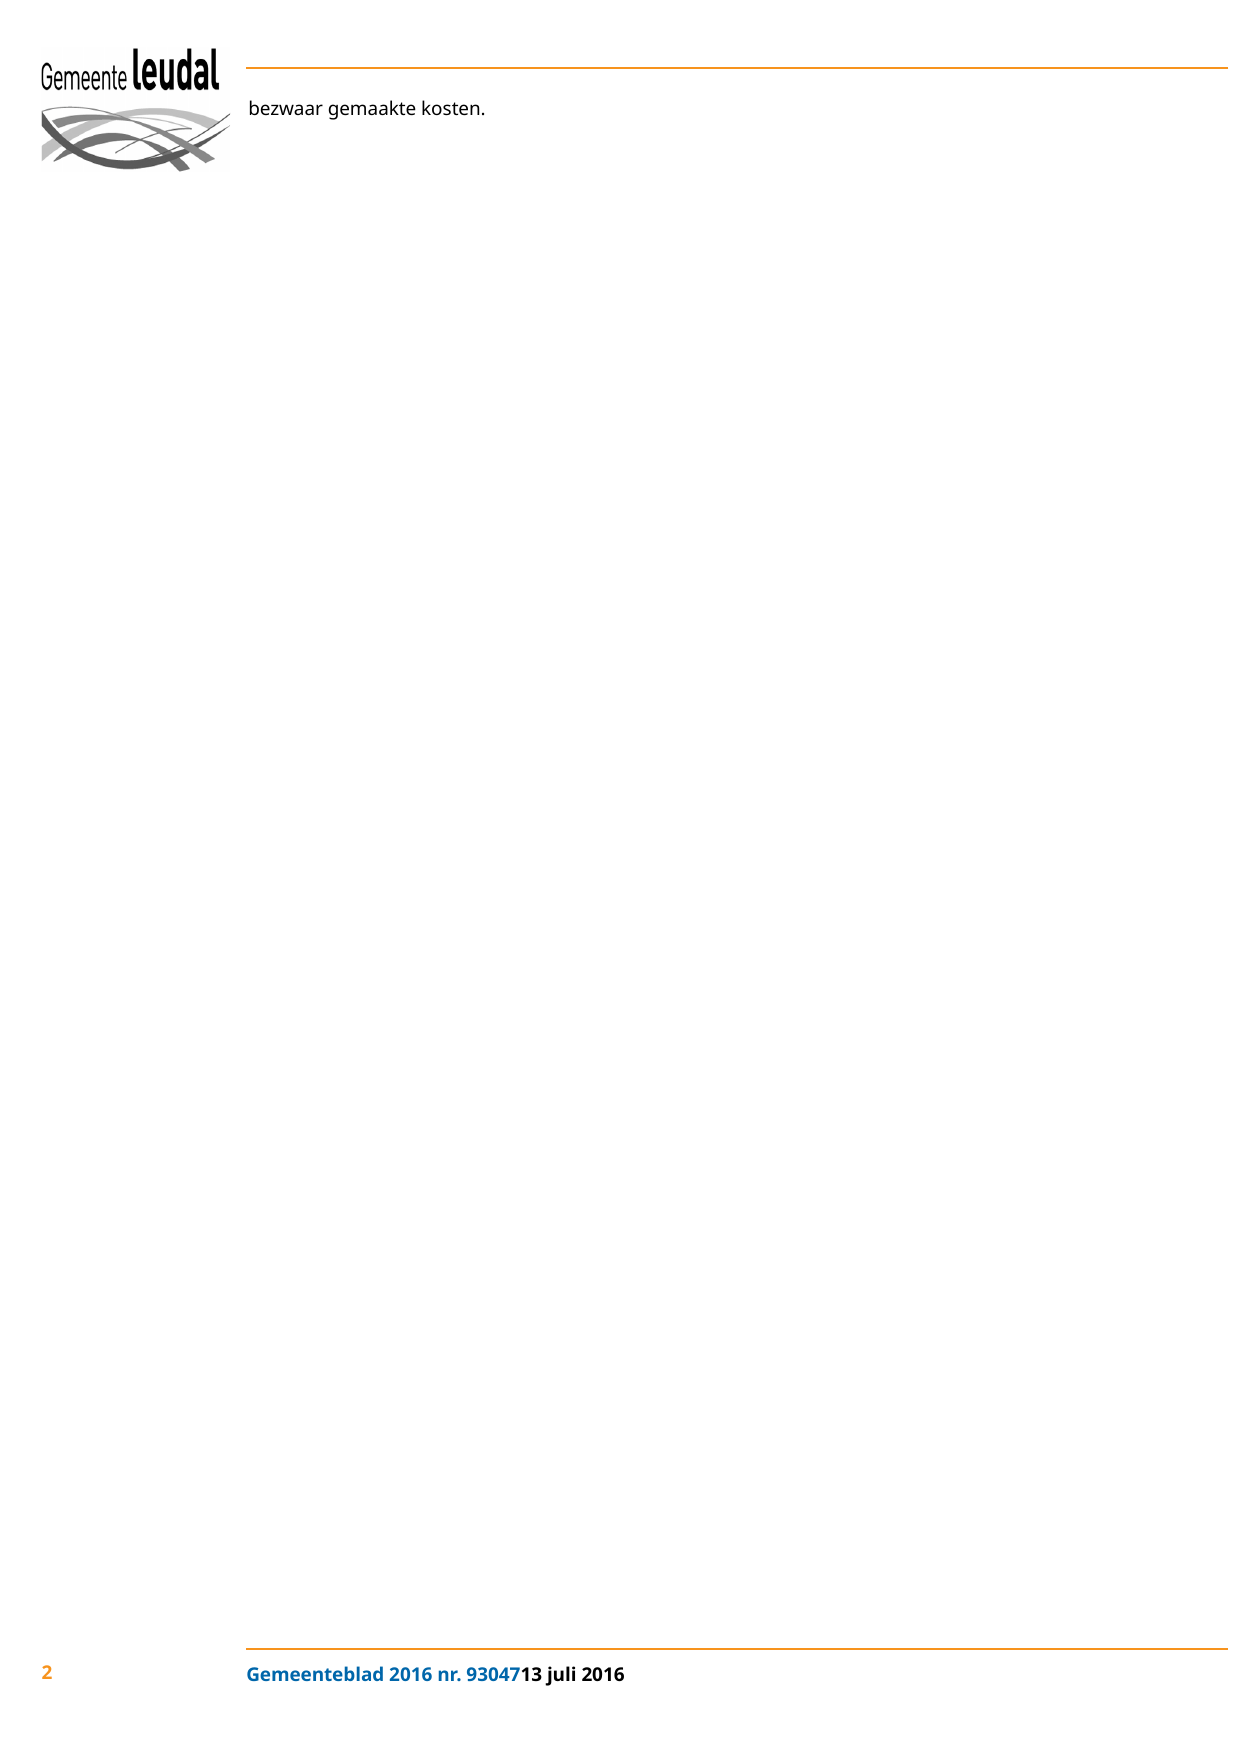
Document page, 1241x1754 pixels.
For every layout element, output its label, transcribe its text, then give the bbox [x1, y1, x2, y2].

text bezwaar gemaakte kosten. [248, 95, 1152, 121]
picture [41, 47, 231, 172]
